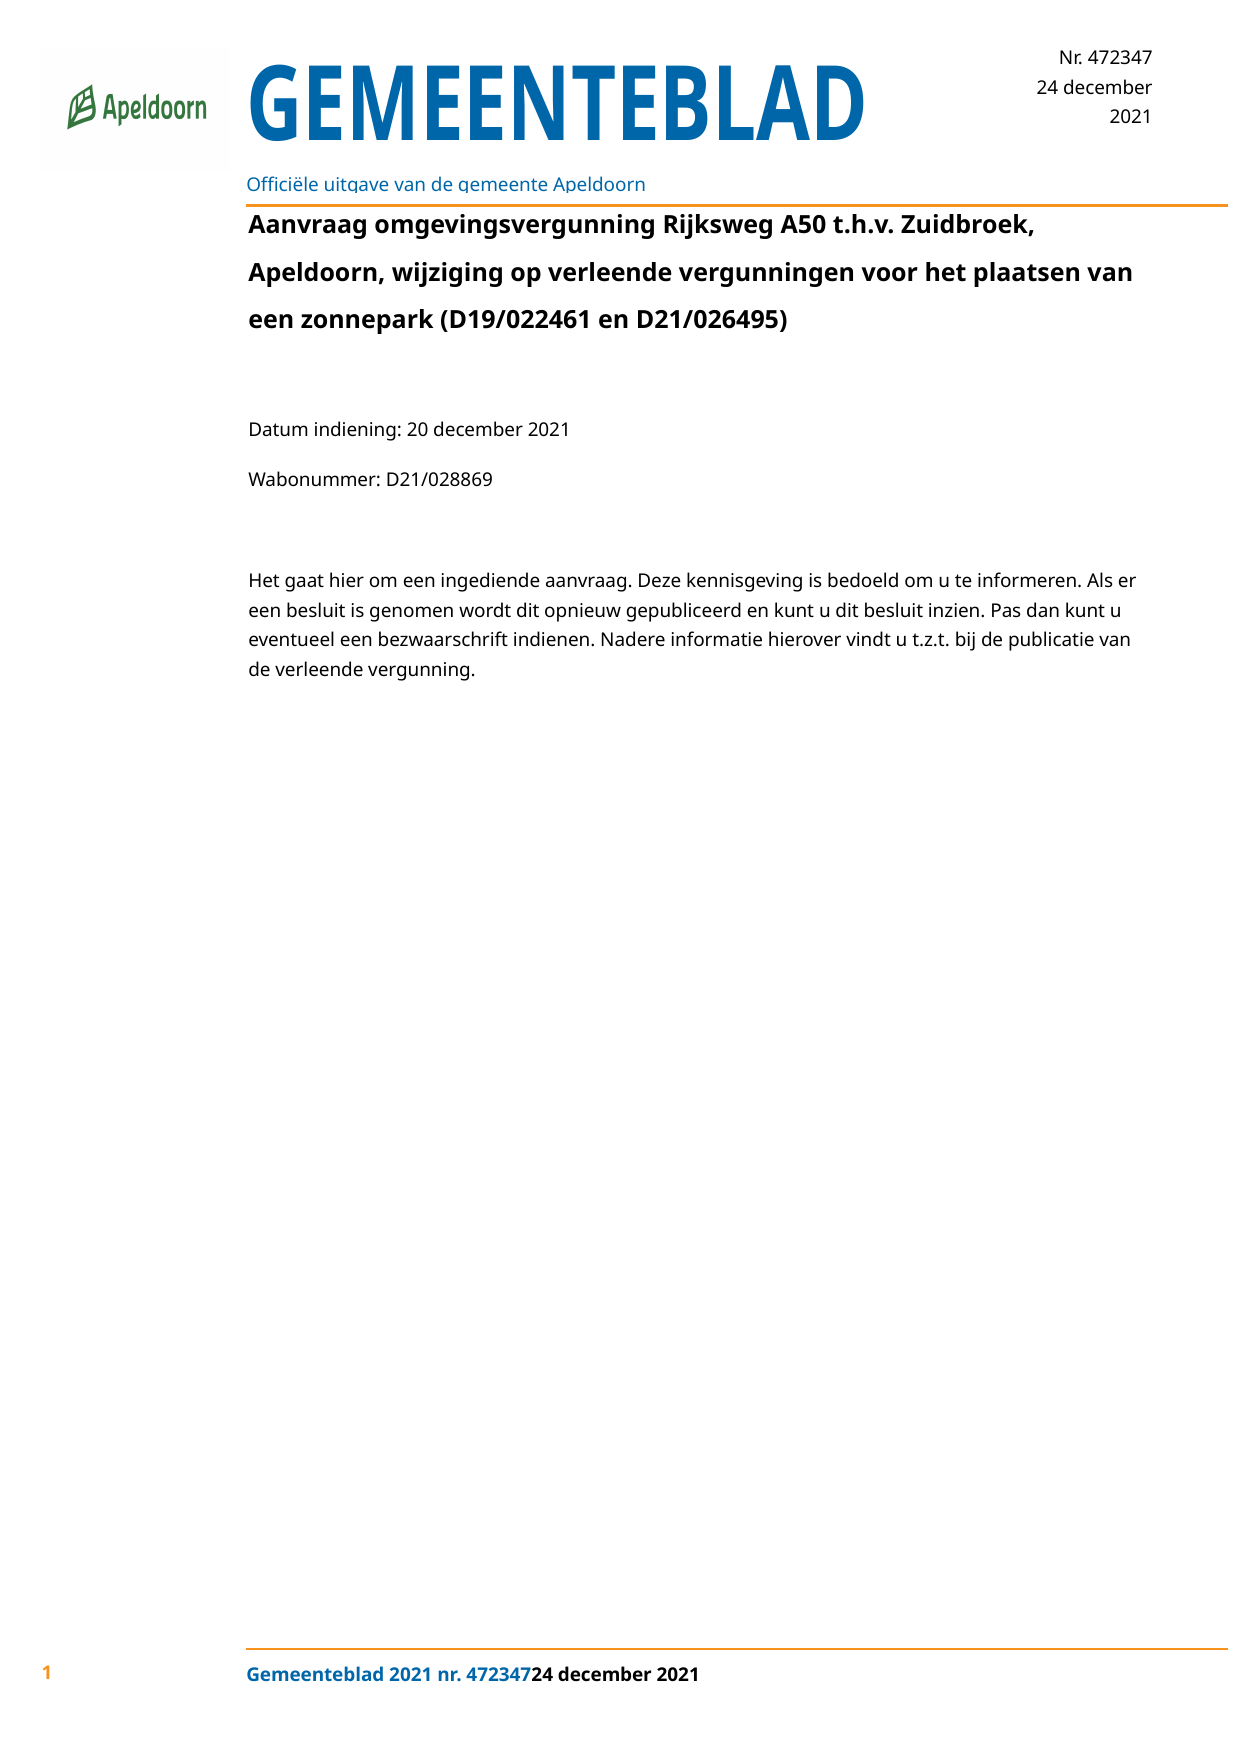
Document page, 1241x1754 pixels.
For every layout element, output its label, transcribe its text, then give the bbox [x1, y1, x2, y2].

text Het gaat hier om een ingediende aanvraag. Deze kennisgeving is bedoeld om u te informeren. Als er een besluit is genomen wordt dit opnieuw gepubliceerd en kunt u dit besluit inzien. Pas dan kunt u eventueel een bezwaarschrift indienen. Nadere informatie hierover vindt u t.z.t. bij de publicatie van de verleende vergunning. [248, 567, 1152, 682]
text Aanvraag omgevingsvergunning Rijksweg A50 t.h.v. Zuidbroek, Apeldoorn, wijziging op verleende vergunningen voor het plaatsen van een zonnepark (D19/022461 en D21/026495) [248, 207, 1152, 336]
text Datum indiening: 20 december 2021 [248, 416, 1152, 442]
text Wabonummer: D21/028869 [248, 466, 1152, 492]
picture [41, 47, 231, 172]
